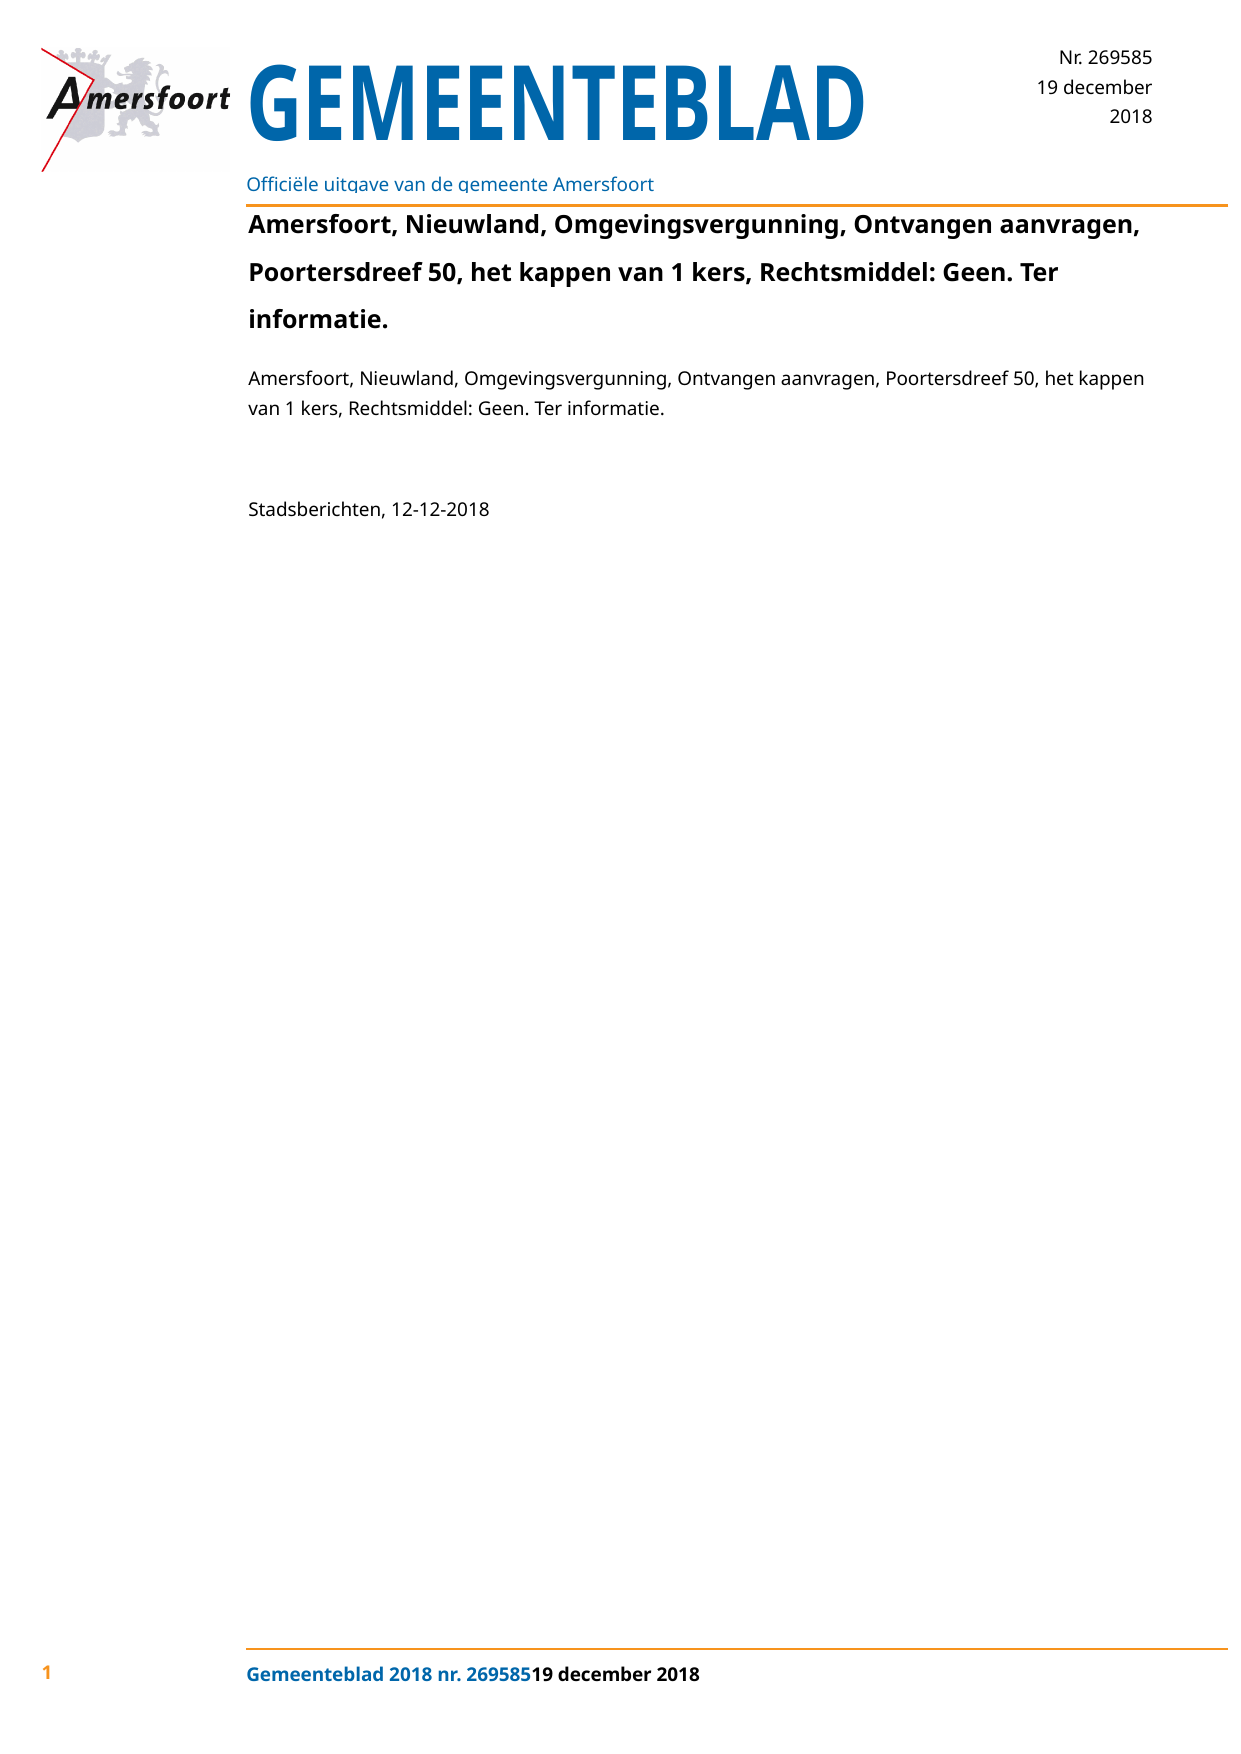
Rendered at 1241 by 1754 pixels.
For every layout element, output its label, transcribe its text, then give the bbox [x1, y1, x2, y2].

text Amersfoort, Nieuwland, Omgevingsvergunning, Ontvangen aanvragen, Poortersdreef 50, het kappen van 1 kers, Rechtsmiddel: Geen. Ter informatie. [248, 366, 1152, 421]
text Amersfoort, Nieuwland, Omgevingsvergunning, Ontvangen aanvragen, Poortersdreef 50, het kappen van 1 kers, Rechtsmiddel: Geen. Ter informatie. [248, 207, 1152, 336]
picture [41, 47, 231, 172]
text Stadsberichten, 12-12-2018 [248, 496, 1152, 522]
